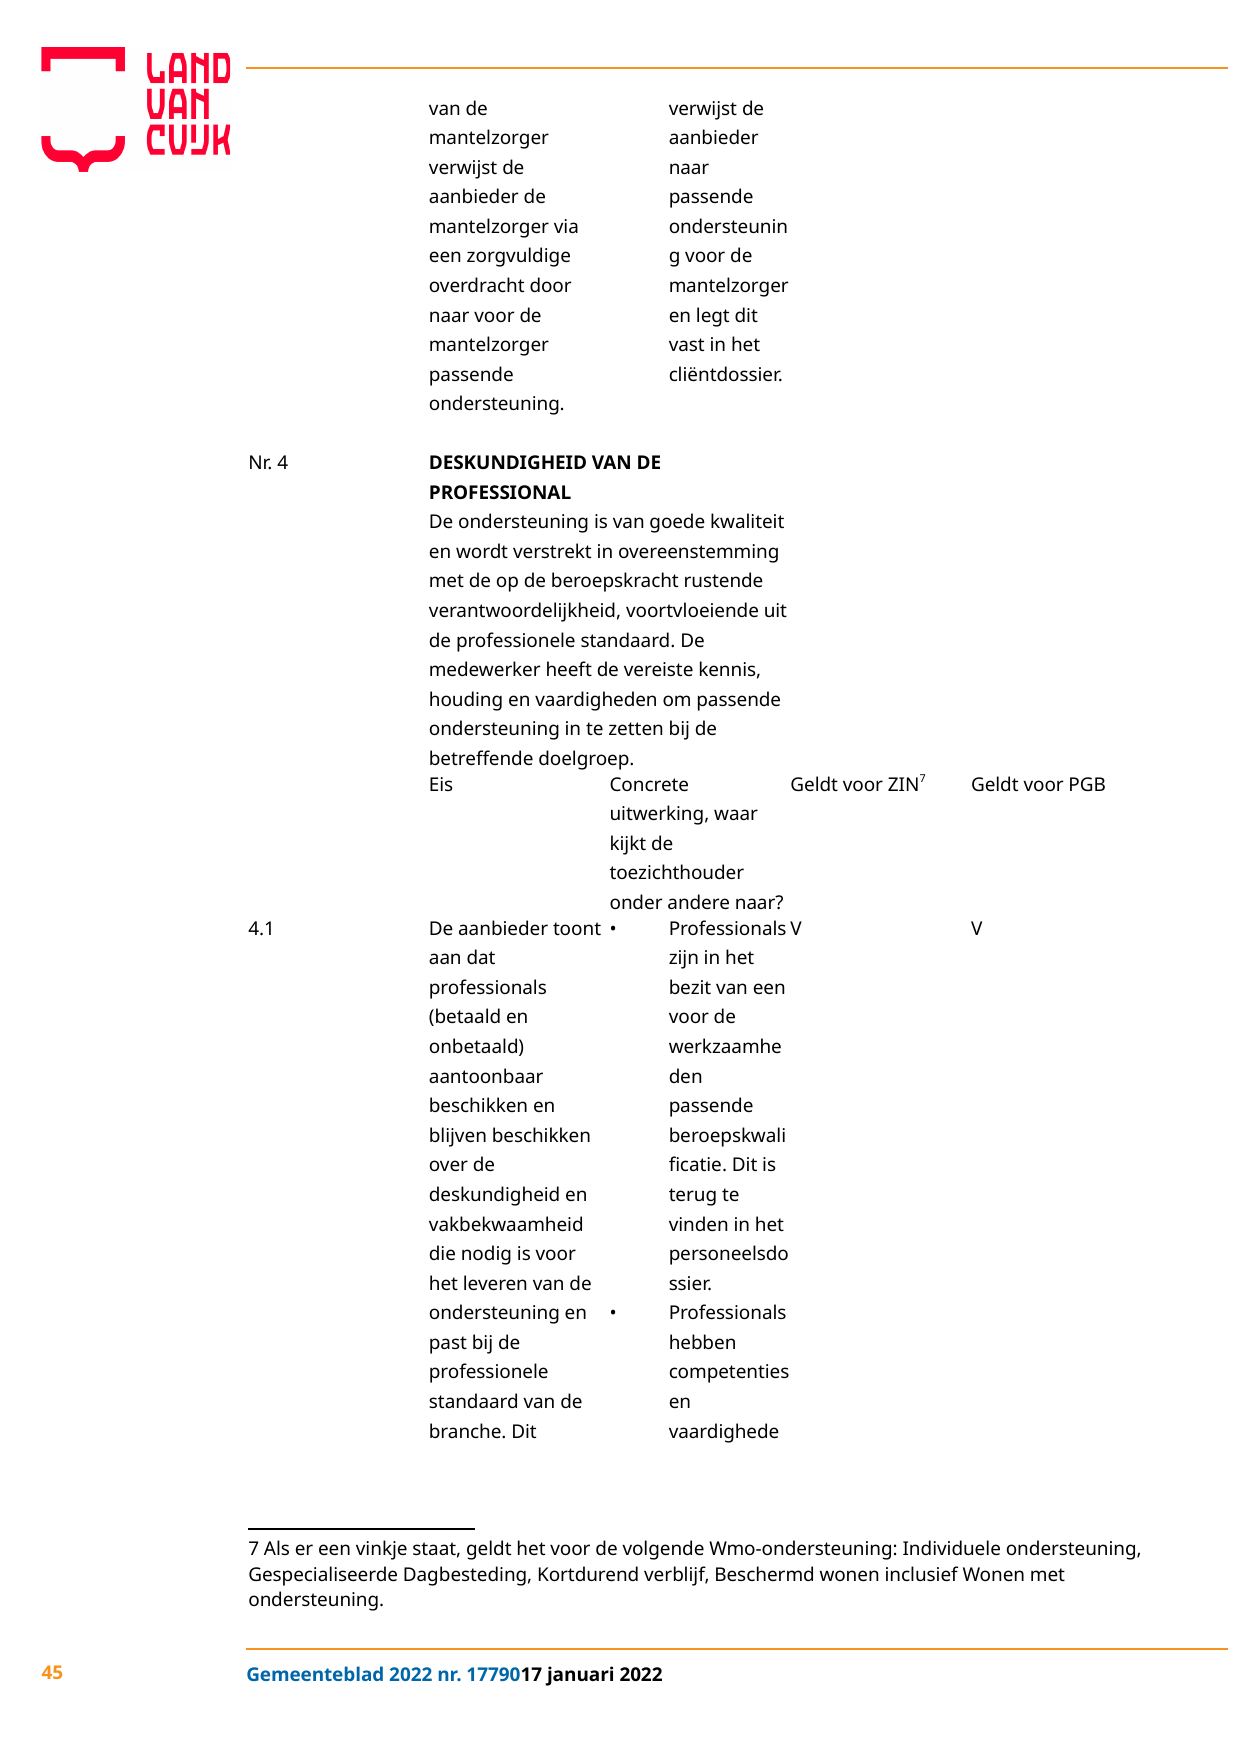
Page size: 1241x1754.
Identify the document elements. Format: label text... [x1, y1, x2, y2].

table_header [790, 449, 971, 771]
table_cell De aanbieder toont aan dat professionals (betaald en onbetaald) aantoonbaar beschikken en blijven beschikken over de deskundigheid en vakbekwaamheid die nodig is voor het leveren van de ondersteuning en past bij de professionele standaard van de branche. Dit [429, 915, 609, 1443]
table_header DESKUNDIGHEID VAN DE PROFESSIONAL De ondersteuning is van goede kwaliteit en wordt verstrekt in overeenstemming met de op de beroepskracht rustende verantwoordelijkheid, voortvloeiende uit de professionele standaard. De medewerker heeft de vereiste kennis, houding en vaardigheden om passende ondersteuning in te zetten bij de betreffende doelgroep. [429, 449, 790, 771]
table_cell Professionals zijn in het bezit van een voor de werkzaamheden passende beroepskwalificatie. Dit is terug te vinden in het personeelsdossier. Professionals hebben competenties en vaardighede [609, 915, 790, 1443]
table_cell V [971, 915, 1152, 1443]
table_cell Concrete uitwerking, waar kijkt de toezichthouder onder andere naar? [609, 771, 790, 915]
table_cell van de mantelzorger verwijst de aanbieder de mantelzorger via een zorgvuldige overdracht door naar voor de mantelzorger passende ondersteuning. [429, 95, 609, 416]
table_cell V [790, 915, 971, 1443]
table_cell Eis [429, 771, 609, 915]
table_cell Geldt voor ZIN [790, 771, 971, 915]
table_cell verwijst de aanbieder naar passende ondersteuning voor de mantelzorger en legt dit vast in het cliëntdossier. [609, 95, 790, 416]
table_header [971, 449, 1152, 771]
table_cell 4.1 [248, 915, 429, 1443]
table_cell Geldt voor PGB [971, 771, 1152, 915]
table_cell [248, 771, 429, 915]
table_cell [790, 95, 971, 416]
picture [41, 47, 231, 172]
table_header Nr. 4 [248, 449, 429, 771]
table_cell [971, 95, 1152, 416]
table_cell [248, 95, 429, 416]
